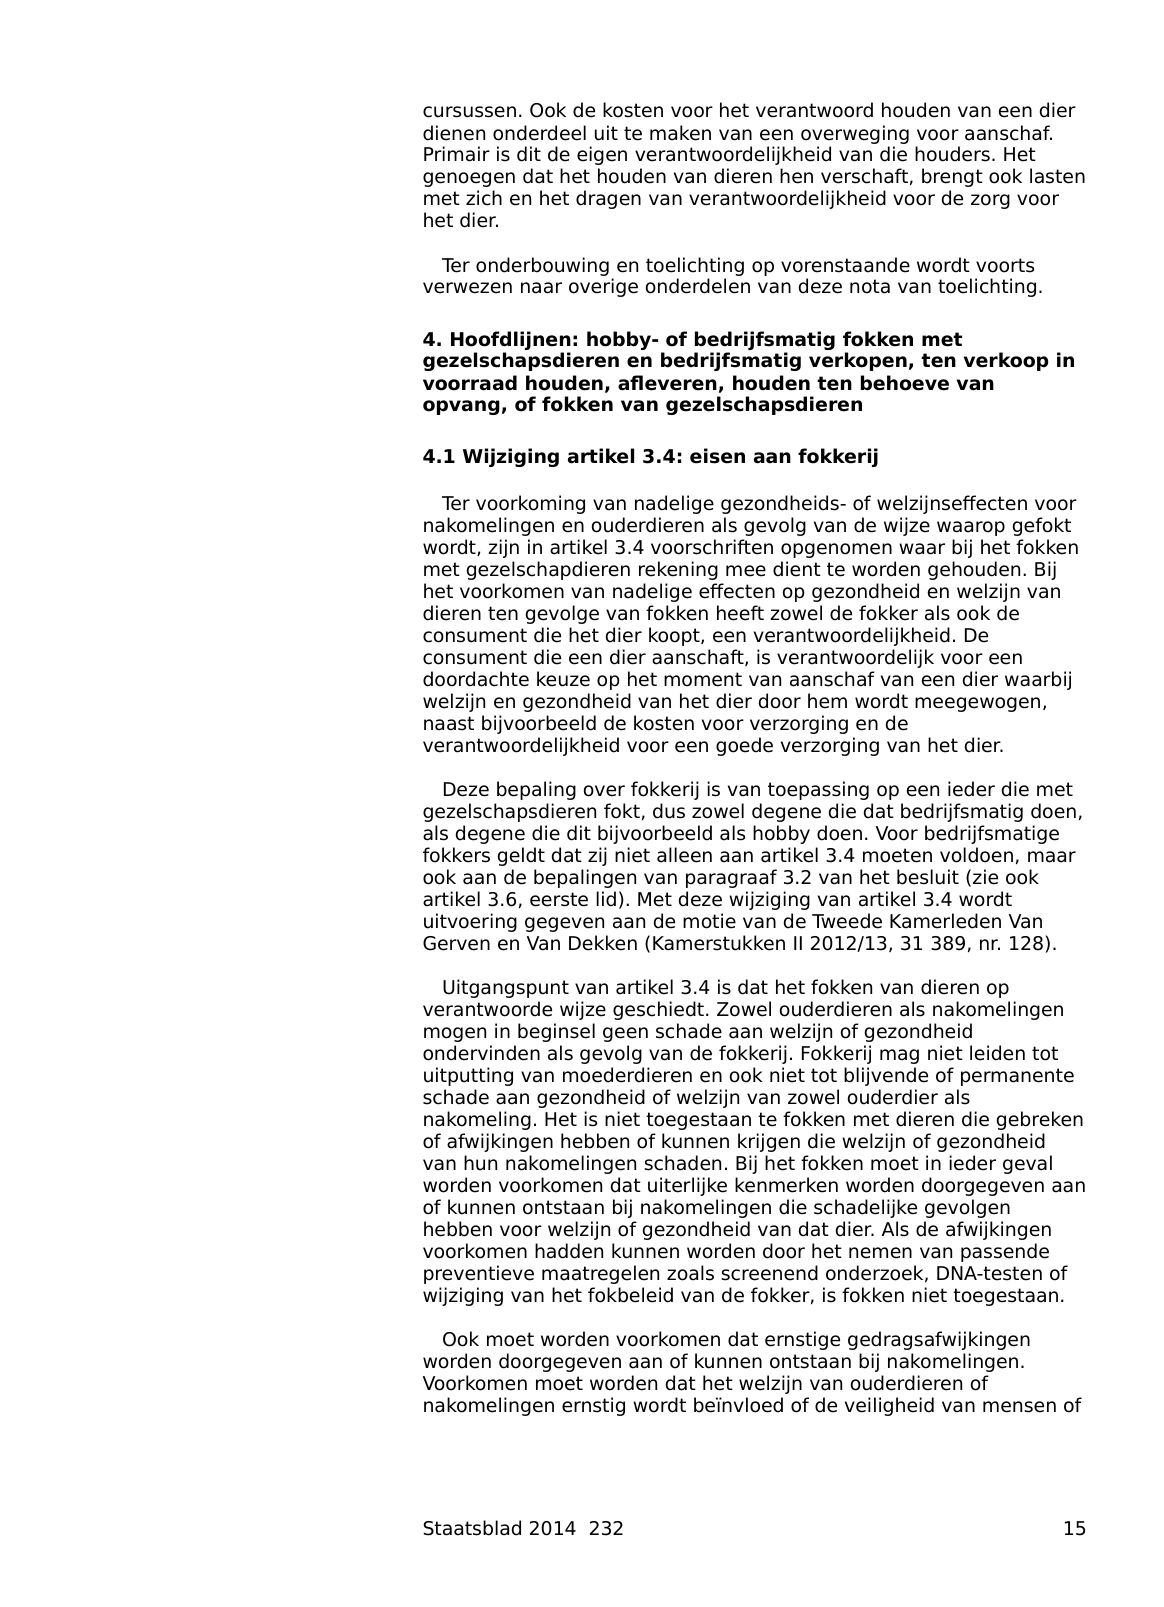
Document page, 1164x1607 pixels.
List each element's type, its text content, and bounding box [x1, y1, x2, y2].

text Ter voorkoming van nadelige gezondheids- of welzijnseffecten voor nakomelingen en ouderdieren als gevolg van de wijze waarop gefokt wordt, zijn in artikel 3.4 voorschriften opgenomen waar bij het fokken met gezelschapdieren rekening mee dient te worden gehouden. Bij het voorkomen van nadelige effecten op gezondheid en welzijn van dieren ten gevolge van fokken heeft zowel de fokker als ook de consument die het dier koopt, een verantwoordelijkheid. De consument die een dier aanschaft, is verantwoordelijk voor een doordachte keuze op het moment van aanschaf van een dier waarbij welzijn en gezondheid van het dier door hem wordt meegewogen, naast bijvoorbeeld de kosten voor verzorging en de verantwoordelijkheid voor een goede verzorging van het dier. [422, 493, 1087, 757]
text Ter onderbouwing en toelichting op vorenstaande wordt voorts verwezen naar overige onderdelen van deze nota van toelichting. [422, 254, 1087, 298]
subtitle 4. Hoofdlijnen: hobby- of bedrijfsmatig fokken met gezelschapsdieren en bedrijfsmatig verkopen, ten verkoop in voorraad houden, afleveren, houden ten behoeve van opvang, of fokken van gezelschapsdieren [422, 328, 1087, 416]
text Uitgangspunt van artikel 3.4 is dat het fokken van dieren op verantwoorde wijze geschiedt. Zowel ouderdieren als nakomelingen mogen in beginsel geen schade aan welzijn of gezondheid ondervinden als gevolg van de fokkerij. Fokkerij mag niet leiden tot uitputting van moederdieren en ook niet tot blijvende of permanente schade aan gezondheid of welzijn van zowel ouderdier als nakomeling. Het is niet toegestaan te fokken met dieren die gebreken of afwijkingen hebben of kunnen krijgen die welzijn of gezondheid van hun nakomelingen schaden. Bij het fokken moet in ieder geval worden voorkomen dat uiterlijke kenmerken worden doorgegeven aan of kunnen ontstaan bij nakomelingen die schadelijke gevolgen hebben voor welzijn of gezondheid van dat dier. Als de afwijkingen voorkomen hadden kunnen worden door het nemen van passende preventieve maatregelen zoals screenend onderzoek, DNA-testen of wijziging van het fokbeleid van de fokker, is fokken niet toegestaan. [422, 977, 1087, 1307]
text cursussen. Ook de kosten voor het verantwoord houden van een dier dienen onderdeel uit te maken van een overweging voor aanschaf. Primair is dit de eigen verantwoordelijkheid van die houders. Het genoegen dat het houden van dieren hen verschaft, brengt ook lasten met zich en het dragen van verantwoordelijkheid voor de zorg voor het dier. [422, 100, 1087, 232]
text Ook moet worden voorkomen dat ernstige gedragsafwijkingen worden doorgegeven aan of kunnen ontstaan bij nakomelingen. Voorkomen moet worden dat het welzijn van ouderdieren of nakomelingen ernstig wordt beïnvloed of de veiligheid van mensen of [422, 1329, 1087, 1417]
text Deze bepaling over fokkerij is van toepassing op een ieder die met gezelschapsdieren fokt, dus zowel degene die dat bedrijfsmatig doen, als degene die dit bijvoorbeeld als hobby doen. Voor bedrijfsmatige fokkers geldt dat zij niet alleen aan artikel 3.4 moeten voldoen, maar ook aan de bepalingen van paragraaf 3.2 van het besluit (zie ook artikel 3.6, eerste lid). Met deze wijziging van artikel 3.4 wordt uitvoering gegeven aan de motie van de Tweede Kamerleden Van Gerven en Van Dekken (Kamerstukken II 2012/13, 31 389, nr. 128). [422, 779, 1087, 955]
subtitle 4.1 Wijziging artikel 3.4: eisen aan fokkerij [422, 446, 1087, 468]
